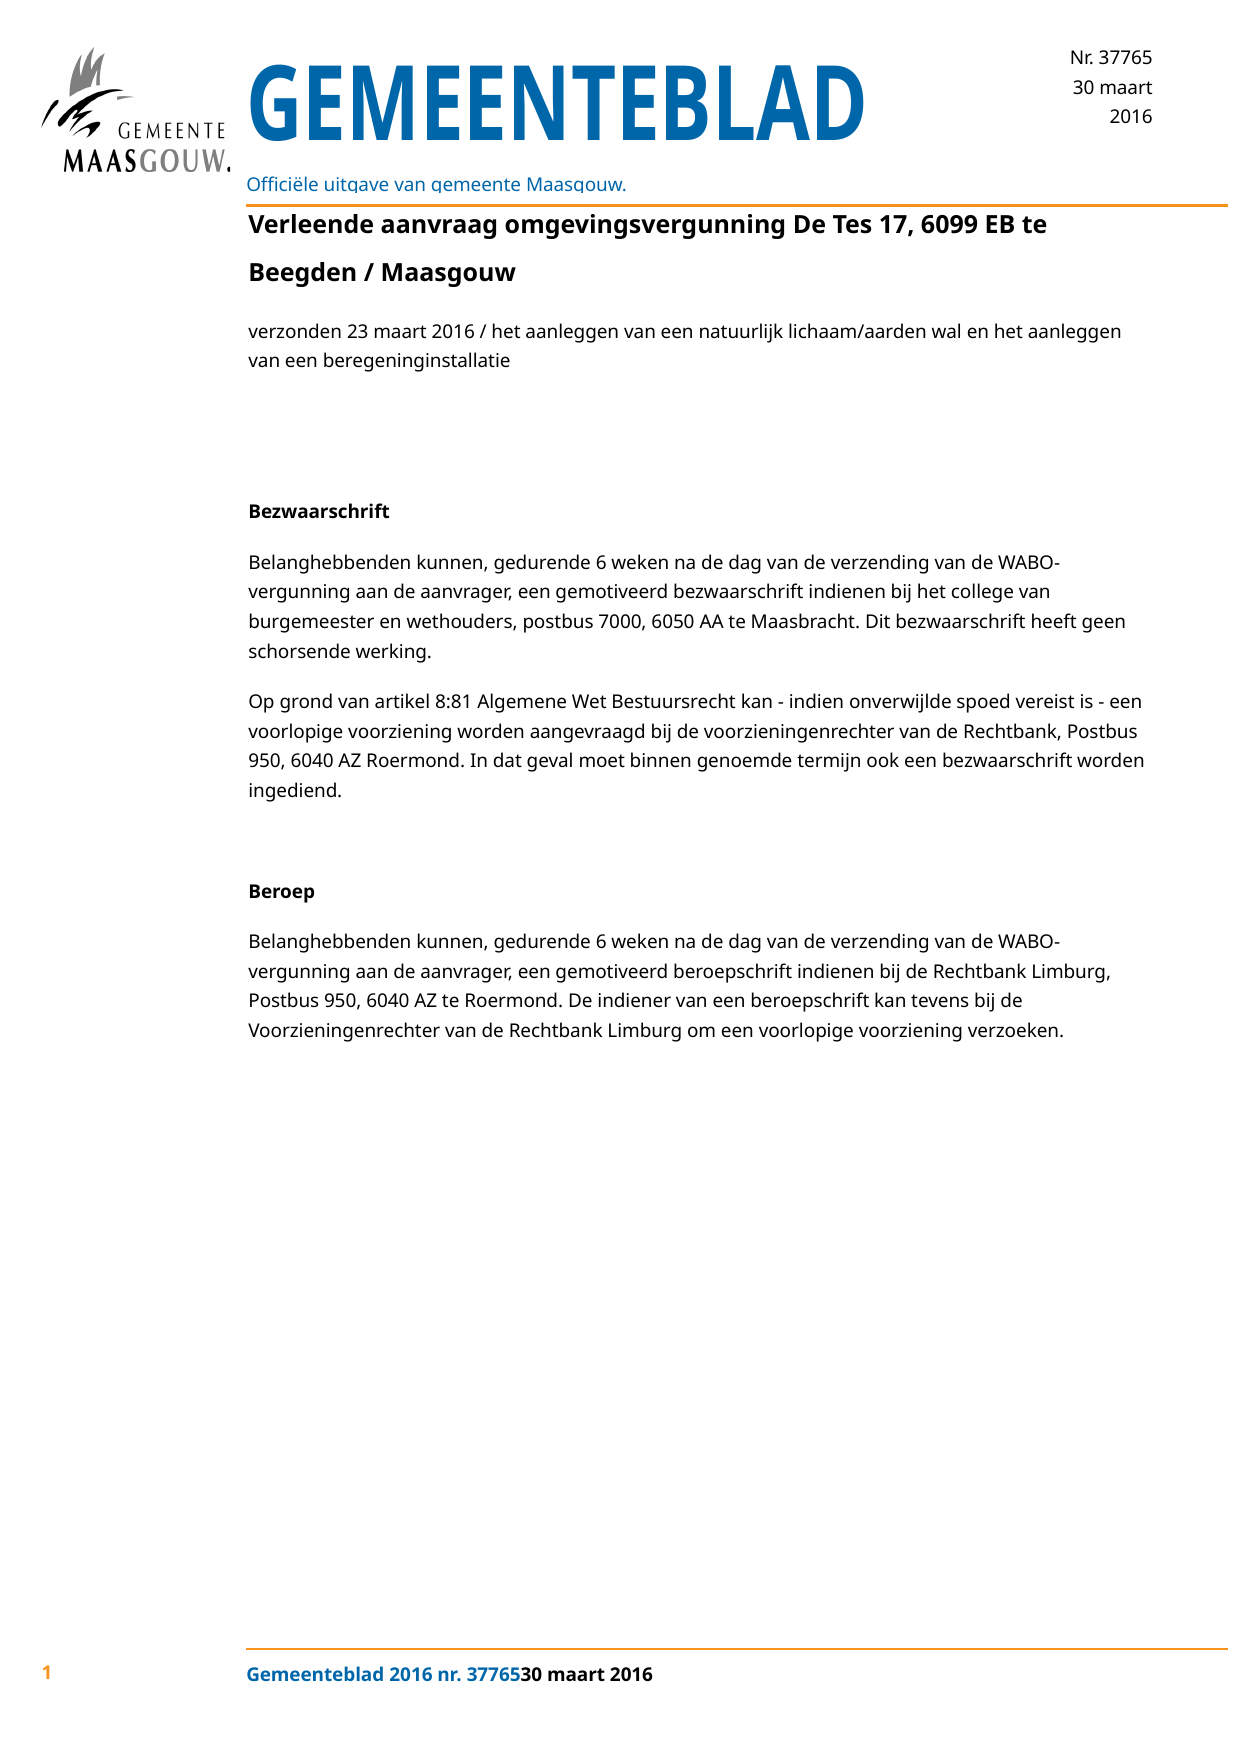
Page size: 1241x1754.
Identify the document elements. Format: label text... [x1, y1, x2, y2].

text Bezwaarschrift [248, 499, 1152, 524]
text verzonden 23 maart 2016 / het aanleggen van een natuurlijk lichaam/aarden wal en het aanleggen van een beregeninginstallatie [248, 318, 1152, 373]
text Beroep [248, 878, 1152, 904]
text Verleende aanvraag omgevingsvergunning De Tes 17, 6099 EB te Beegden / Maasgouw [248, 207, 1152, 288]
text Belanghebbenden kunnen, gedurende 6 weken na de dag van de verzending van de WABO-vergunning aan de aanvrager, een gemotiveerd beroepschrift indienen bij de Rechtbank Limburg, Postbus 950, 6040 AZ te Roermond. De indiener van een beroepschrift kan tevens bij de Voorzieningenrechter van de Rechtbank Limburg om een voorlopige voorziening verzoeken. [248, 928, 1152, 1043]
picture [41, 47, 231, 172]
text Belanghebbenden kunnen, gedurende 6 weken na de dag van de verzending van de WABO-vergunning aan de aanvrager, een gemotiveerd bezwaarschrift indienen bij het college van burgemeester en wethouders, postbus 7000, 6050 AA te Maasbracht. Dit bezwaarschrift heeft geen schorsende werking. [248, 549, 1152, 664]
text Op grond van artikel 8:81 Algemene Wet Bestuursrecht kan - indien onverwijlde spoed vereist is - een voorlopige voorziening worden aangevraagd bij de voorzieningenrechter van de Rechtbank, Postbus 950, 6040 AZ Roermond. In dat geval moet binnen genoemde termijn ook een bezwaarschrift worden ingediend. [248, 688, 1152, 803]
